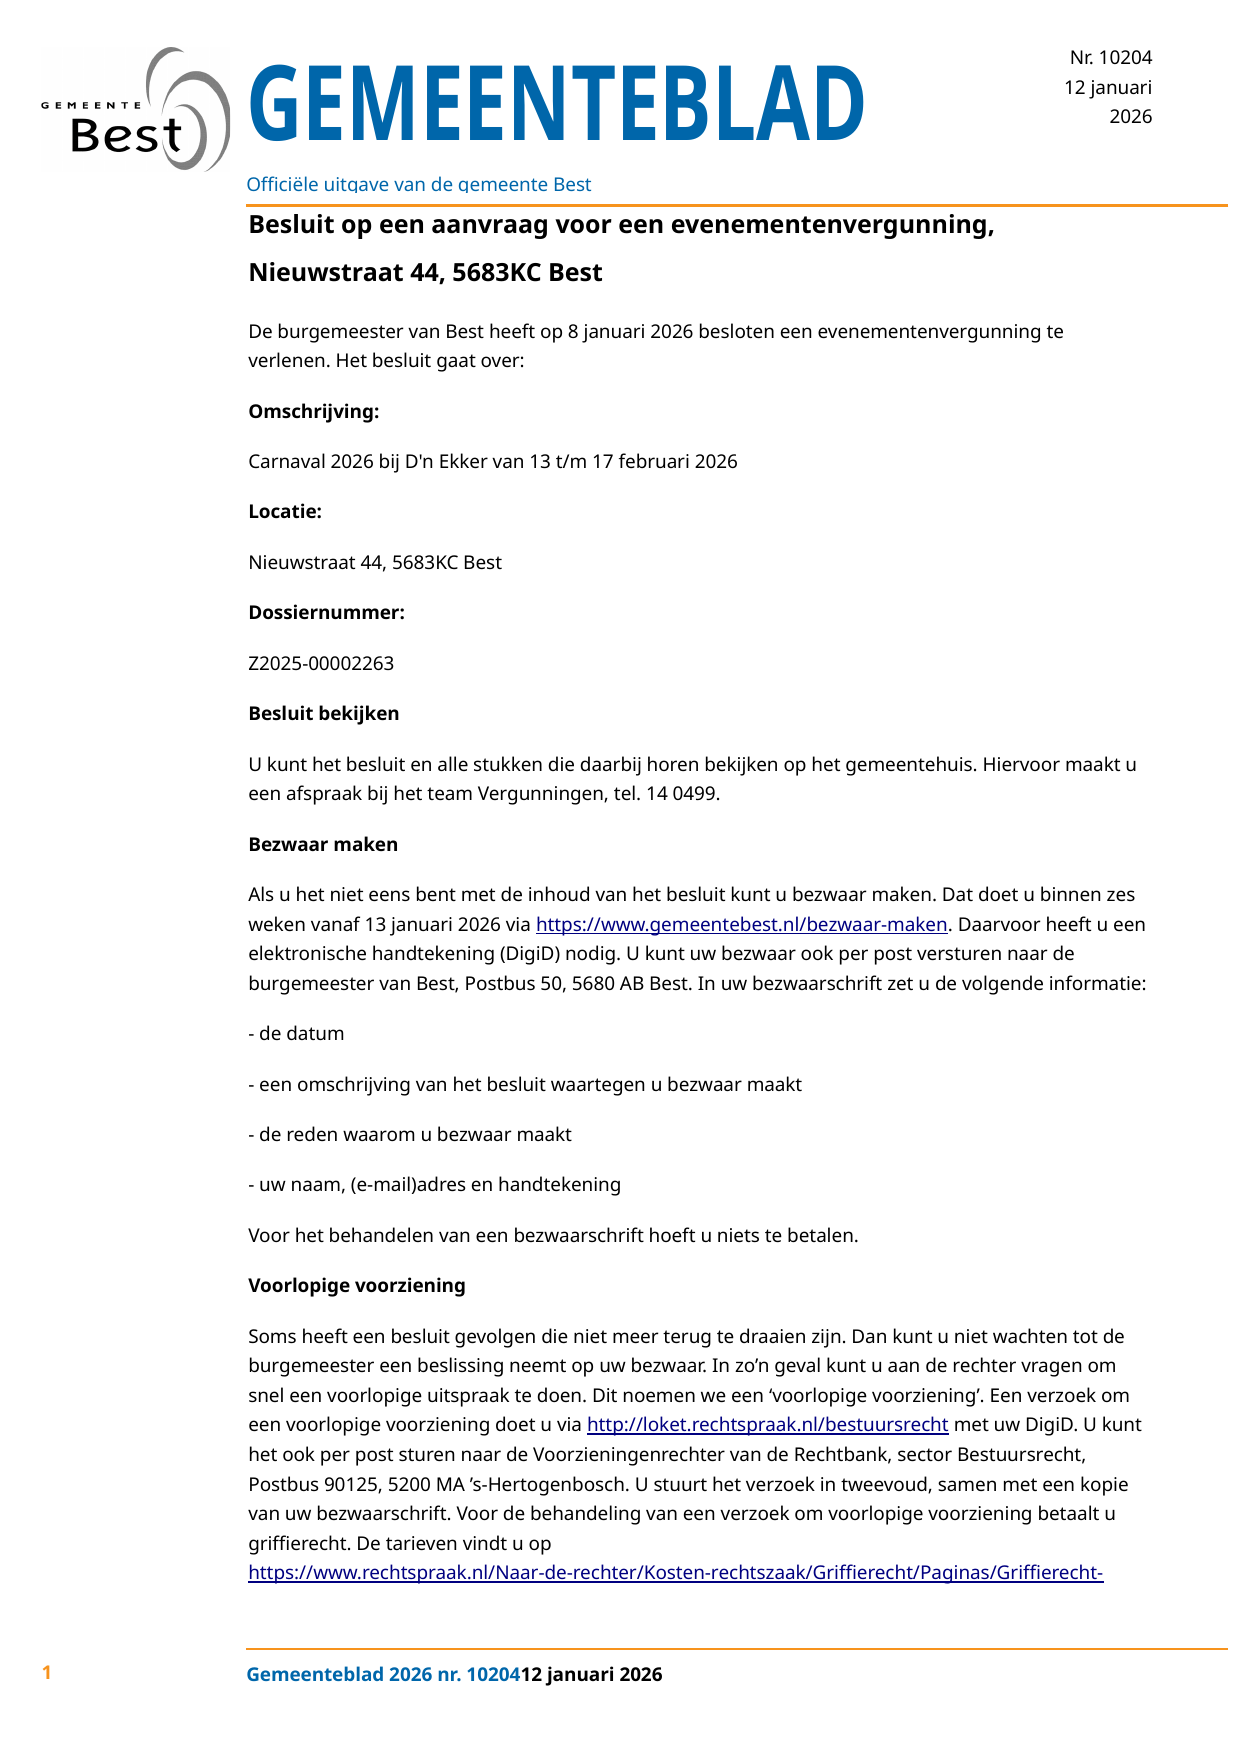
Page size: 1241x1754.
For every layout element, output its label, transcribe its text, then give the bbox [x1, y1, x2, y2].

text - de reden waarom u bezwaar maakt [248, 1121, 1152, 1147]
picture [41, 47, 231, 172]
text U kunt het besluit en alle stukken die daarbij horen bekijken op het gemeentehuis. Hiervoor maakt u een afspraak bij het team Vergunningen, tel. 14 0499. [248, 751, 1152, 806]
text Carnaval 2026 bij D'n Ekker van 13 t/m 17 februari 2026 [248, 448, 1152, 474]
text Nieuwstraat 44, 5683KC Best [248, 549, 1152, 575]
text Dossiernummer: [248, 599, 1152, 625]
text Voor het behandelen van een bezwaarschrift hoeft u niets te betalen. [248, 1222, 1152, 1248]
text - de datum [248, 1020, 1152, 1046]
text Omschrijving: [248, 398, 1152, 424]
text Soms heeft een besluit gevolgen die niet meer terug te draaien zijn. Dan kunt u niet wachten tot de burgemeester een beslissing neemt op uw bezwaar. In zo’n geval kunt u aan de rechter vragen om snel een voorlopige uitspraak te doen. Dit noemen we een ‘voorlopige voorziening’. Een verzoek om een voorlopige voorziening doet u via http://loket.rechtspraak.nl/bestuursrecht met uw DigiD. U kunt het ook per post sturen naar de Voorzieningenrechter van de Rechtbank, sector Bestuursrecht, Postbus 90125, 5200 MA ’s-Hertogenbosch. U stuurt het verzoek in tweevoud, samen met een kopie van uw bezwaarschrift. Voor de behandeling van een verzoek om voorlopige voorziening betaalt u griffierecht. De tarieven vindt u op https://www.rechtspraak.nl/Naar-de-rechter/Kosten-rechtszaak/Griffierecht/Paginas/Griffierecht- [248, 1323, 1152, 1585]
text Voorlopige voorziening [248, 1272, 1152, 1298]
text - uw naam, (e-mail)adres en handtekening [248, 1172, 1152, 1197]
text Z2025-00002263 [248, 650, 1152, 676]
text Bezwaar maken [248, 831, 1152, 857]
text De burgemeester van Best heeft op 8 januari 2026 besloten een evenementenvergunning te verlenen. Het besluit gaat over: [248, 318, 1152, 373]
text Besluit bekijken [248, 700, 1152, 726]
text Als u het niet eens bent met de inhoud van het besluit kunt u bezwaar maken. Dat doet u binnen zes weken vanaf 13 januari 2026 via https://www.gemeentebest.nl/bezwaar-maken. Daarvoor heeft u een elektronische handtekening (DigiD) nodig. U kunt uw bezwaar ook per post versturen naar de burgemeester van Best, Postbus 50, 5680 AB Best. In uw bezwaarschrift zet u de volgende informatie: [248, 881, 1152, 996]
text Besluit op een aanvraag voor een evenementenvergunning, Nieuwstraat 44, 5683KC Best [248, 207, 1152, 288]
text Locatie: [248, 499, 1152, 524]
text - een omschrijving van het besluit waartegen u bezwaar maakt [248, 1071, 1152, 1097]
